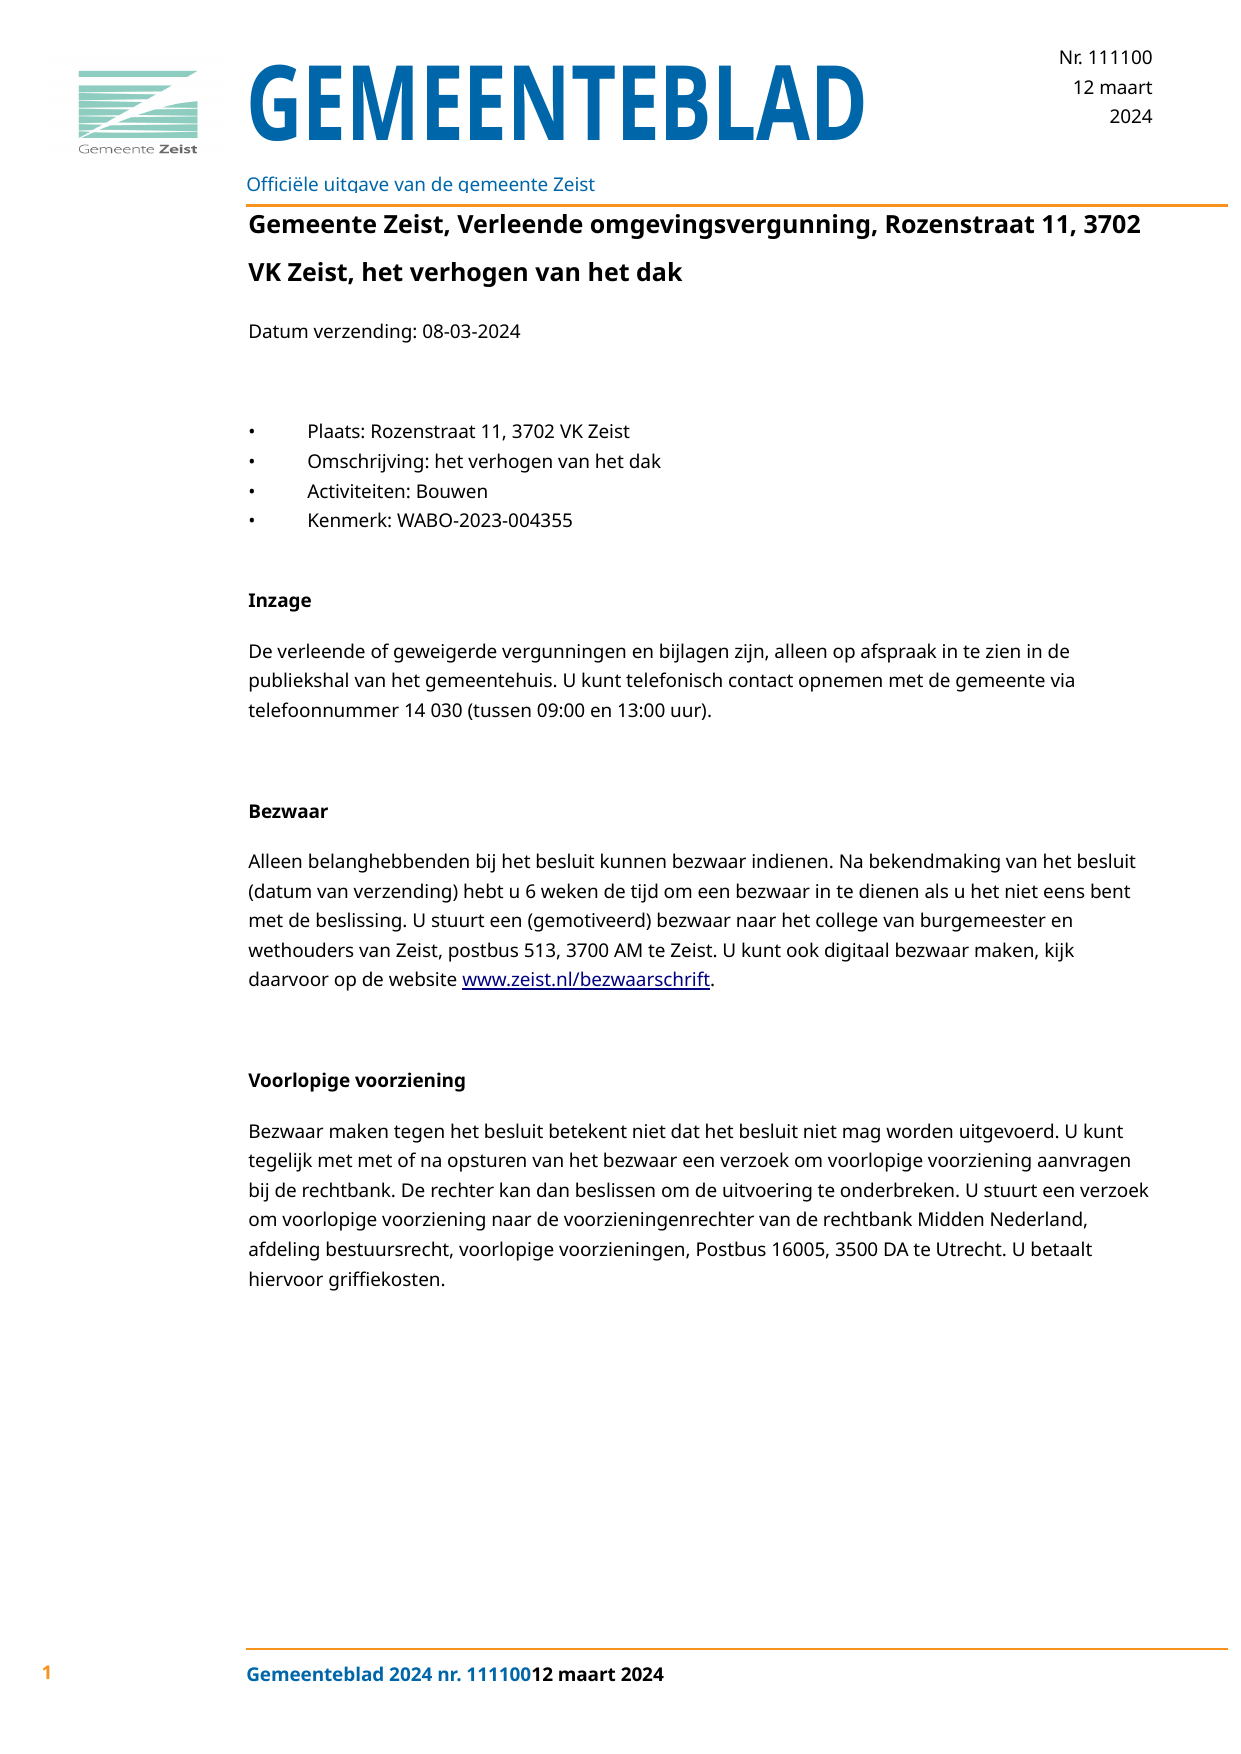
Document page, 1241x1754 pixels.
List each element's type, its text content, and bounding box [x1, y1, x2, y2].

text Alleen belanghebbenden bij het besluit kunnen bezwaar indienen. Na bekendmaking van het besluit (datum van verzending) hebt u 6 weken de tijd om een bezwaar in te dienen als u het niet eens bent met de beslissing. U stuurt een (gemotiveerd) bezwaar naar het college van burgemeester en wethouders van Zeist, postbus 513, 3700 AM te Zeist. U kunt ook digitaal bezwaar maken, kijk daarvoor op de website www.zeist.nl/bezwaarschrift. [248, 848, 1152, 992]
list Plaats: Rozenstraat 11, 3702 VK Zeist [248, 419, 1152, 444]
text De verleende of geweigerde vergunningen en bijlagen zijn, alleen op afspraak in te zien in de publiekshal van het gemeentehuis. U kunt telefonisch contact opnemen met de gemeente via telefoonnummer 14 030 (tussen 09:00 en 13:00 uur). [248, 638, 1152, 723]
list Kenmerk: WABO-2023-004355 [248, 507, 1152, 533]
text Datum verzending: 08-03-2024 [248, 318, 1152, 344]
text Gemeente Zeist, Verleende omgevingsvergunning, Rozenstraat 11, 3702 VK Zeist, het verhogen van het dak [248, 207, 1152, 288]
text Inzage [248, 587, 1152, 613]
text Bezwaar maken tegen het besluit betekent niet dat het besluit niet mag worden uitgevoerd. U kunt tegelijk met met of na opsturen van het bezwaar een verzoek om voorlopige voorziening aanvragen bij de rechtbank. De rechter kan dan beslissen om de uitvoering te onderbreken. U stuurt een verzoek om voorlopige voorziening naar de voorzieningenrechter van de rechtbank Midden Nederland, afdeling bestuursrecht, voorlopige voorzieningen, Postbus 16005, 3500 DA te Utrecht. U betaalt hiervoor griffiekosten. [248, 1118, 1152, 1292]
text Bezwaar [248, 798, 1152, 824]
list Activiteiten: Bouwen [248, 478, 1152, 504]
text Voorlopige voorziening [248, 1067, 1152, 1093]
list Omschrijving: het verhogen van het dak [248, 448, 1152, 474]
picture [41, 47, 231, 172]
